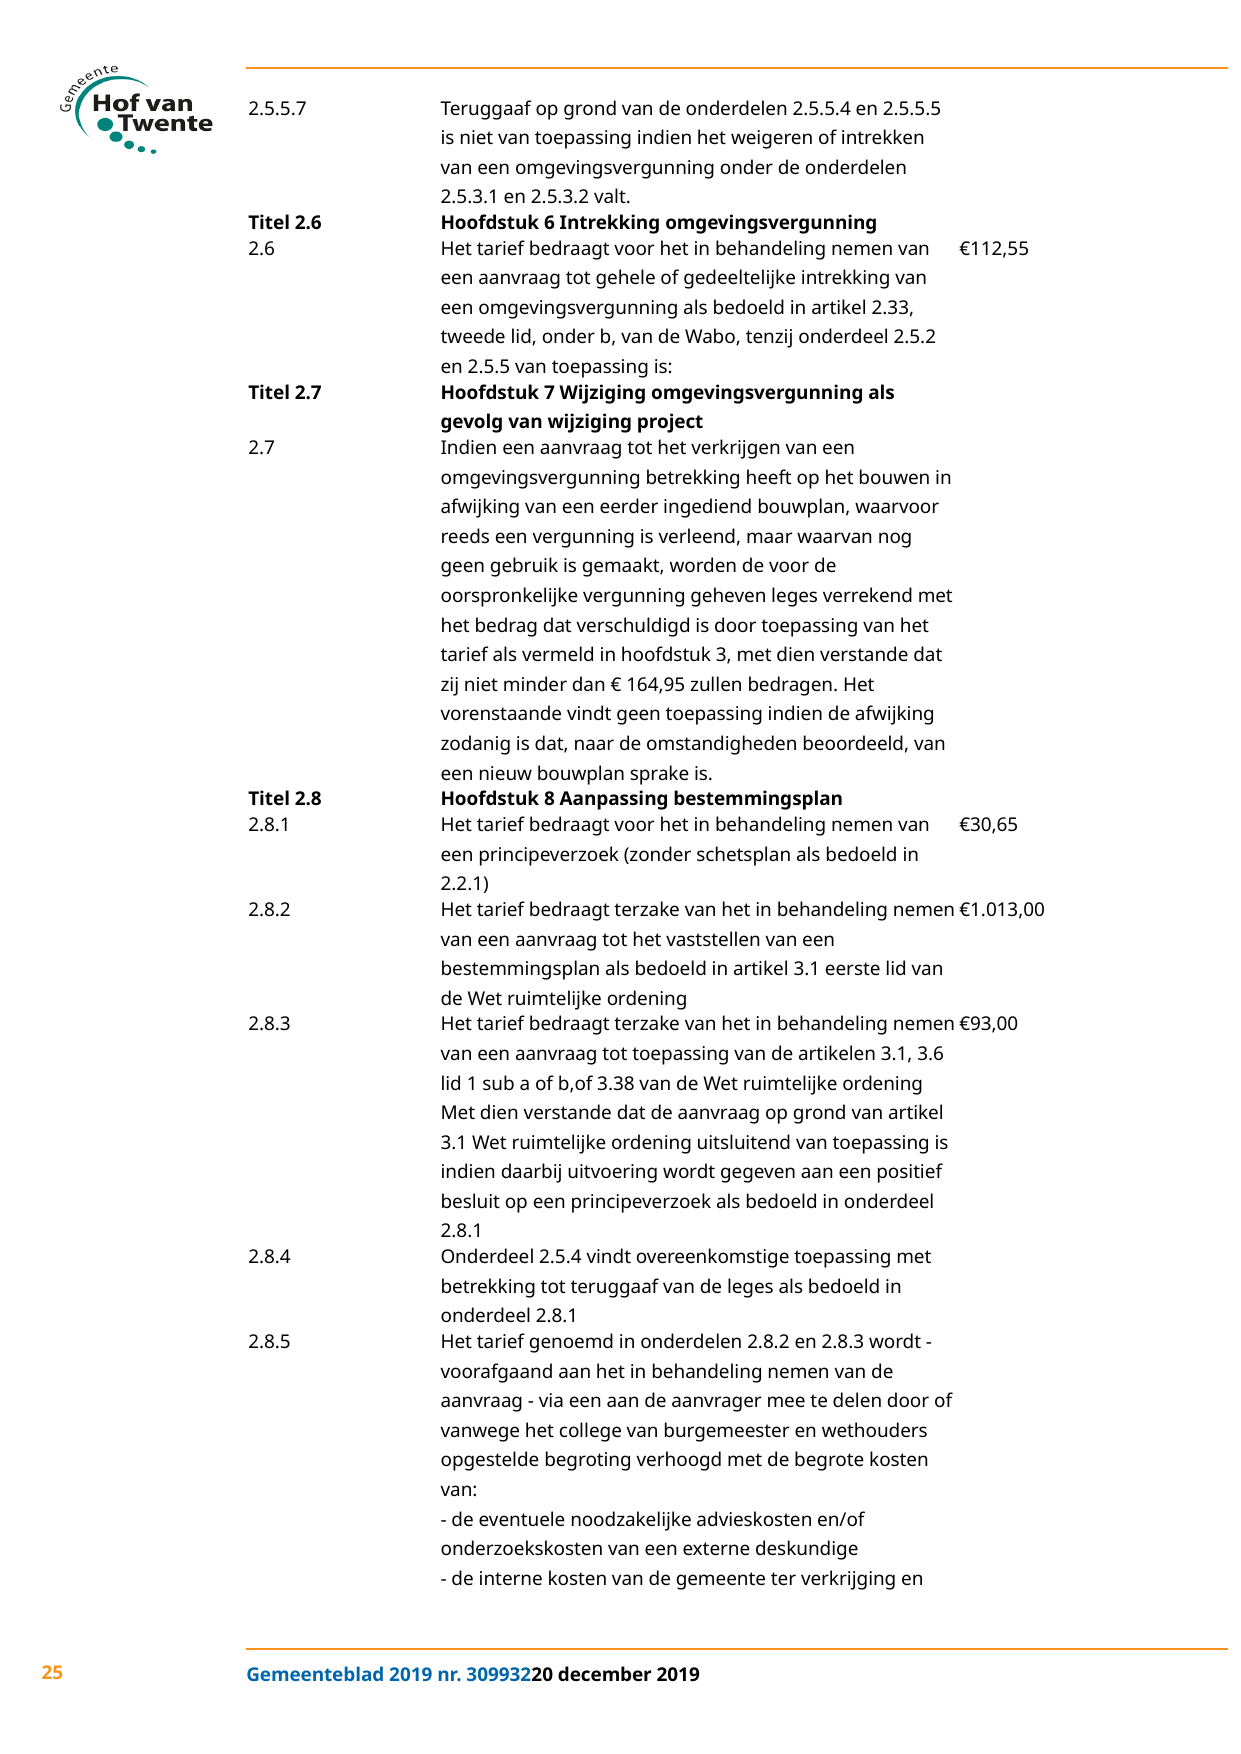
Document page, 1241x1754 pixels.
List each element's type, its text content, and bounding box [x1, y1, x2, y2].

table_cell [959, 786, 1152, 811]
table_cell Hoofdstuk 7 Wijziging omgevingsvergunning als gevolg van wijziging project [440, 379, 959, 434]
table_cell 2.6 [248, 235, 440, 379]
table_cell 2.8.3 [248, 1011, 440, 1243]
table_cell [959, 1244, 1152, 1328]
table_cell Indien een aanvraag tot het verkrijgen van een omgevingsvergunning betrekking heeft op het bouwen in afwijking van een eerder ingediend bouwplan, waarvoor reeds een vergunning is verleend, maar waarvan nog geen gebruik is gemaakt, worden de voor de oorspronkelijke vergunning geheven leges verrekend met het bedrag dat verschuldigd is door toepassing van het tarief als vermeld in hoofdstuk 3, met dien verstande dat zij niet minder dan € 164,95 zullen bedragen. Het vorenstaande vindt geen toepassing indien de afwijking zodanig is dat, naar de omstandigheden beoordeeld, van een nieuw bouwplan sprake is. [440, 434, 959, 786]
table_cell 2.8.1 [248, 811, 440, 896]
table_cell 2.5.5.7 [248, 95, 440, 209]
table_cell Het tarief bedraagt voor het in behandeling nemen van een aanvraag tot gehele of gedeeltelijke intrekking van een omgevingsvergunning als bedoeld in artikel 2.33, tweede lid, onder b, van de Wabo, tenzij onderdeel 2.5.2 en 2.5.5 van toepassing is: [440, 235, 959, 379]
table_cell €1.013,00 [959, 896, 1152, 1011]
table_cell Het tarief bedraagt terzake van het in behandeling nemen van een aanvraag tot het vaststellen van een bestemmingsplan als bedoeld in artikel 3.1 eerste lid van de Wet ruimtelijke ordening [440, 896, 959, 1011]
table_cell Titel 2.6 [248, 209, 440, 235]
table_cell Het tarief bedraagt voor het in behandeling nemen van een principeverzoek (zonder schetsplan als bedoeld in 2.2.1) [440, 811, 959, 896]
table_cell Hoofdstuk 6 Intrekking omgevingsvergunning [440, 209, 959, 235]
table_cell Teruggaaf op grond van de onderdelen 2.5.5.4 en 2.5.5.5 is niet van toepassing indien het weigeren of intrekken van een omgevingsvergunning onder de onderdelen 2.5.3.1 en 2.5.3.2 valt. [440, 95, 959, 209]
table_cell [959, 1328, 1152, 1591]
table_cell [959, 379, 1152, 434]
table_cell €112,55 [959, 235, 1152, 379]
picture [41, 47, 231, 172]
table_cell Onderdeel 2.5.4 vindt overeenkomstige toepassing met betrekking tot teruggaaf van de leges als bedoeld in onderdeel 2.8.1 [440, 1244, 959, 1328]
table_cell Titel 2.8 [248, 786, 440, 811]
table_cell 2.8.2 [248, 896, 440, 1011]
table_cell Het tarief genoemd in onderdelen 2.8.2 en 2.8.3 wordt - voorafgaand aan het in behandeling nemen van de aanvraag - via een aan de aanvrager mee te delen door of vanwege het college van burgemeester en wethouders opgestelde begroting verhoogd met de begrote kosten van: - de eventuele noodzakelijke advieskosten en/of onderzoekskosten van een externe deskundige - de interne kosten van de gemeente ter verkrijging en [440, 1328, 959, 1591]
table_cell [959, 95, 1152, 209]
table_cell 2.8.4 [248, 1244, 440, 1328]
table_cell 2.7 [248, 434, 440, 786]
table_cell [959, 209, 1152, 235]
table_cell Het tarief bedraagt terzake van het in behandeling nemen van een aanvraag tot toepassing van de artikelen 3.1, 3.6 lid 1 sub a of b,of 3.38 van de Wet ruimtelijke ordening Met dien verstande dat de aanvraag op grond van artikel 3.1 Wet ruimtelijke ordening uitsluitend van toepassing is indien daarbij uitvoering wordt gegeven aan een positief besluit op een principeverzoek als bedoeld in onderdeel 2.8.1 [440, 1011, 959, 1243]
table_cell Hoofdstuk 8 Aanpassing bestemmingsplan [440, 786, 959, 811]
table_cell €93,00 [959, 1011, 1152, 1243]
table_cell [959, 434, 1152, 786]
table_cell Titel 2.7 [248, 379, 440, 434]
table_cell €30,65 [959, 811, 1152, 896]
table_cell 2.8.5 [248, 1328, 440, 1591]
